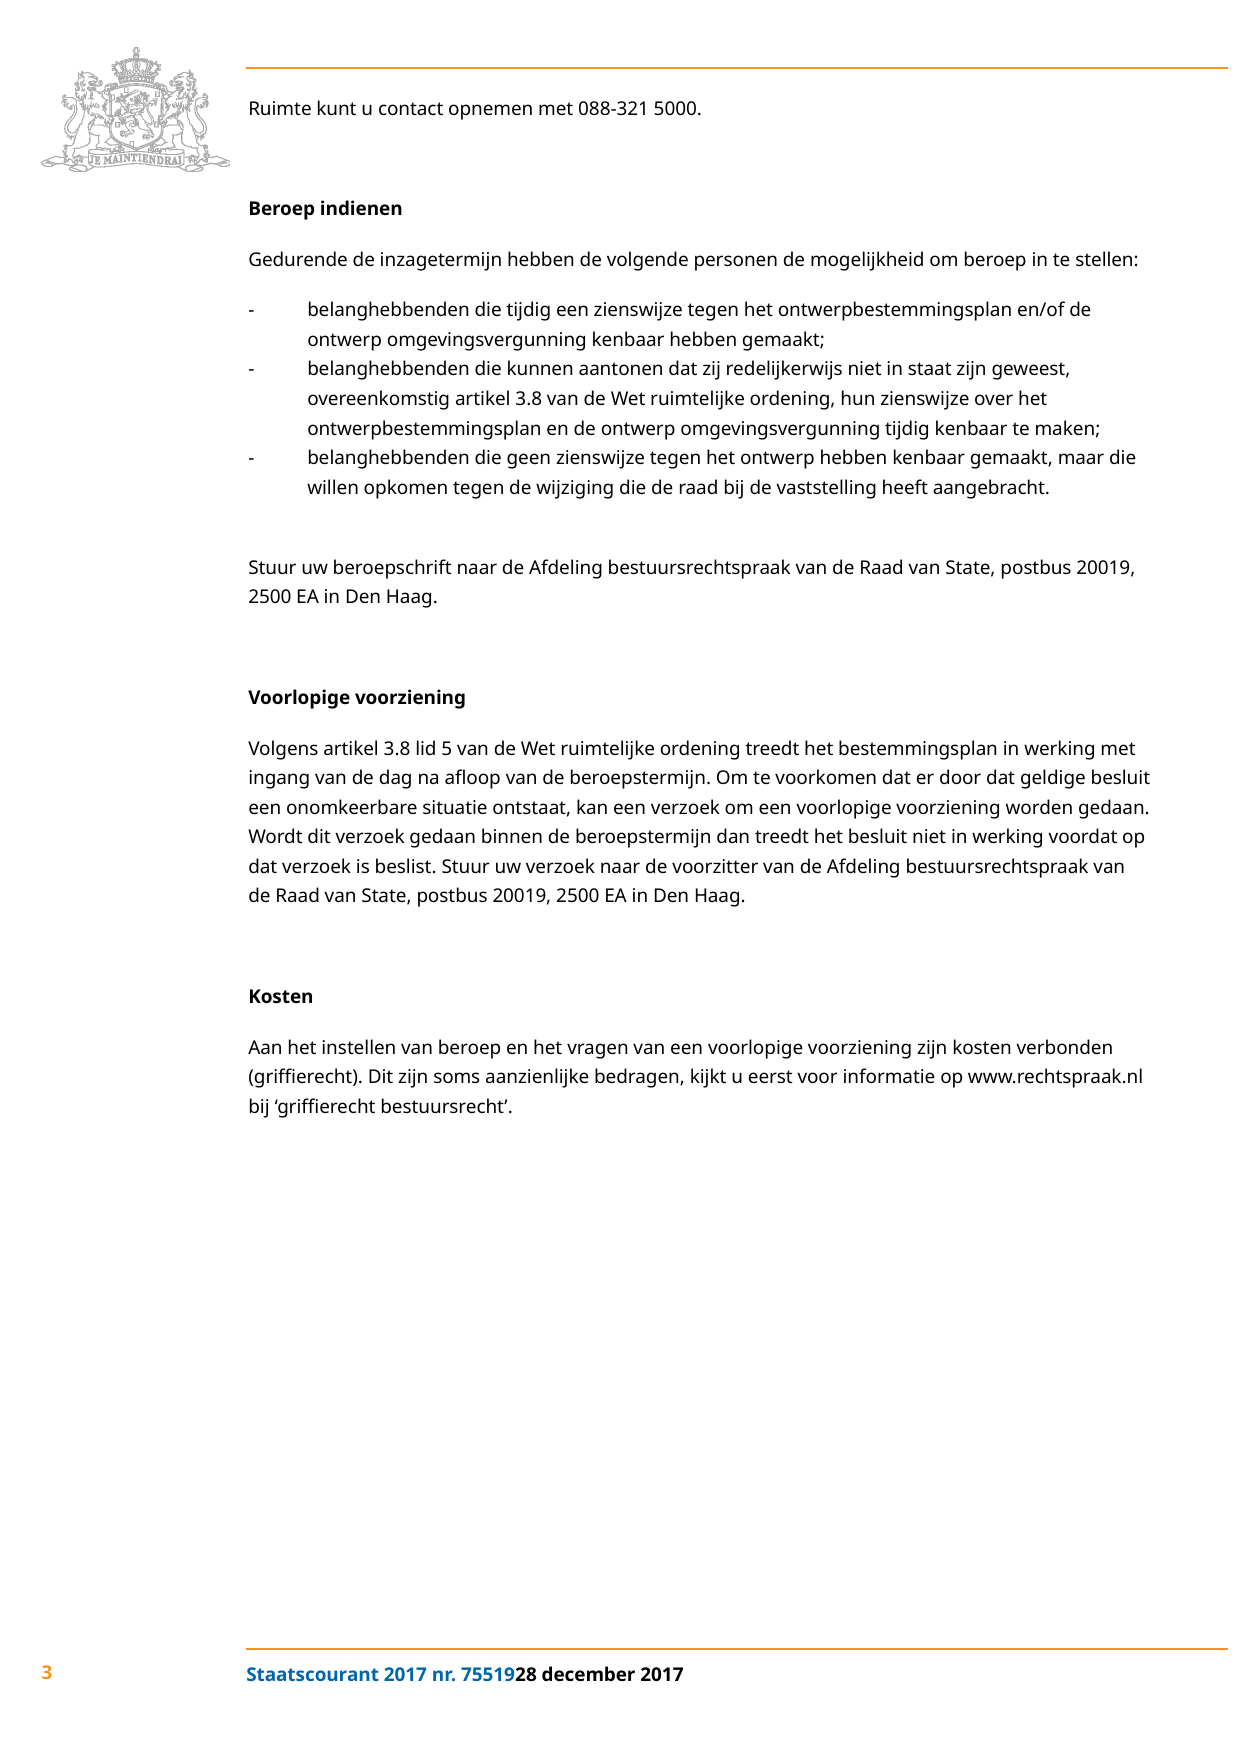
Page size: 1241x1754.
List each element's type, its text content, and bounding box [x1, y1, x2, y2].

text Ruimte kunt u contact opnemen met 088-321 5000. [248, 95, 1152, 121]
text Kosten [248, 983, 1152, 1009]
list belanghebbenden die geen zienswijze tegen het ontwerp hebben kenbaar gemaakt, maar die willen opkomen tegen de wijziging die de raad bij de vaststelling heeft aangebracht. [248, 444, 1152, 500]
text Aan het instellen van beroep en het vragen van een voorlopige voorziening zijn kosten verbonden (griffierecht). Dit zijn soms aanzienlijke bedragen, kijkt u eerst voor informatie op www.rechtspraak.nl bij ‘griffierecht bestuursrecht’. [248, 1034, 1152, 1119]
list belanghebbenden die tijdig een zienswijze tegen het ontwerpbestemmingsplan en/of de ontwerp omgevingsvergunning kenbaar hebben gemaakt; [248, 296, 1152, 352]
text Beroep indienen [248, 196, 1152, 221]
text Stuur uw beroepschrift naar de Afdeling bestuursrechtspraak van de Raad van State, postbus 20019, 2500 EA in Den Haag. [248, 554, 1152, 609]
text Gedurende de inzagetermijn hebben de volgende personen de mogelijkheid om beroep in te stellen: [248, 246, 1152, 272]
list belanghebbenden die kunnen aantonen dat zij redelijkerwijs niet in staat zijn geweest, overeenkomstig artikel 3.8 van de Wet ruimtelijke ordening, hun zienswijze over het ontwerpbestemmingsplan en de ontwerp omgevingsvergunning tijdig kenbaar te maken; [248, 356, 1152, 441]
text Volgens artikel 3.8 lid 5 van de Wet ruimtelijke ordening treedt het bestemmingsplan in werking met ingang van de dag na afloop van de beroepstermijn. Om te voorkomen dat er door dat geldige besluit een onomkeerbare situatie ontstaat, kan een verzoek om een voorlopige voorziening worden gedaan. Wordt dit verzoek gedaan binnen de beroepstermijn dan treedt het besluit niet in werking voordat op dat verzoek is beslist. Stuur uw verzoek naar de voorzitter van de Afdeling bestuursrechtspraak van de Raad van State, postbus 20019, 2500 EA in Den Haag. [248, 735, 1152, 908]
picture [41, 47, 231, 172]
text Voorlopige voorziening [248, 684, 1152, 710]
